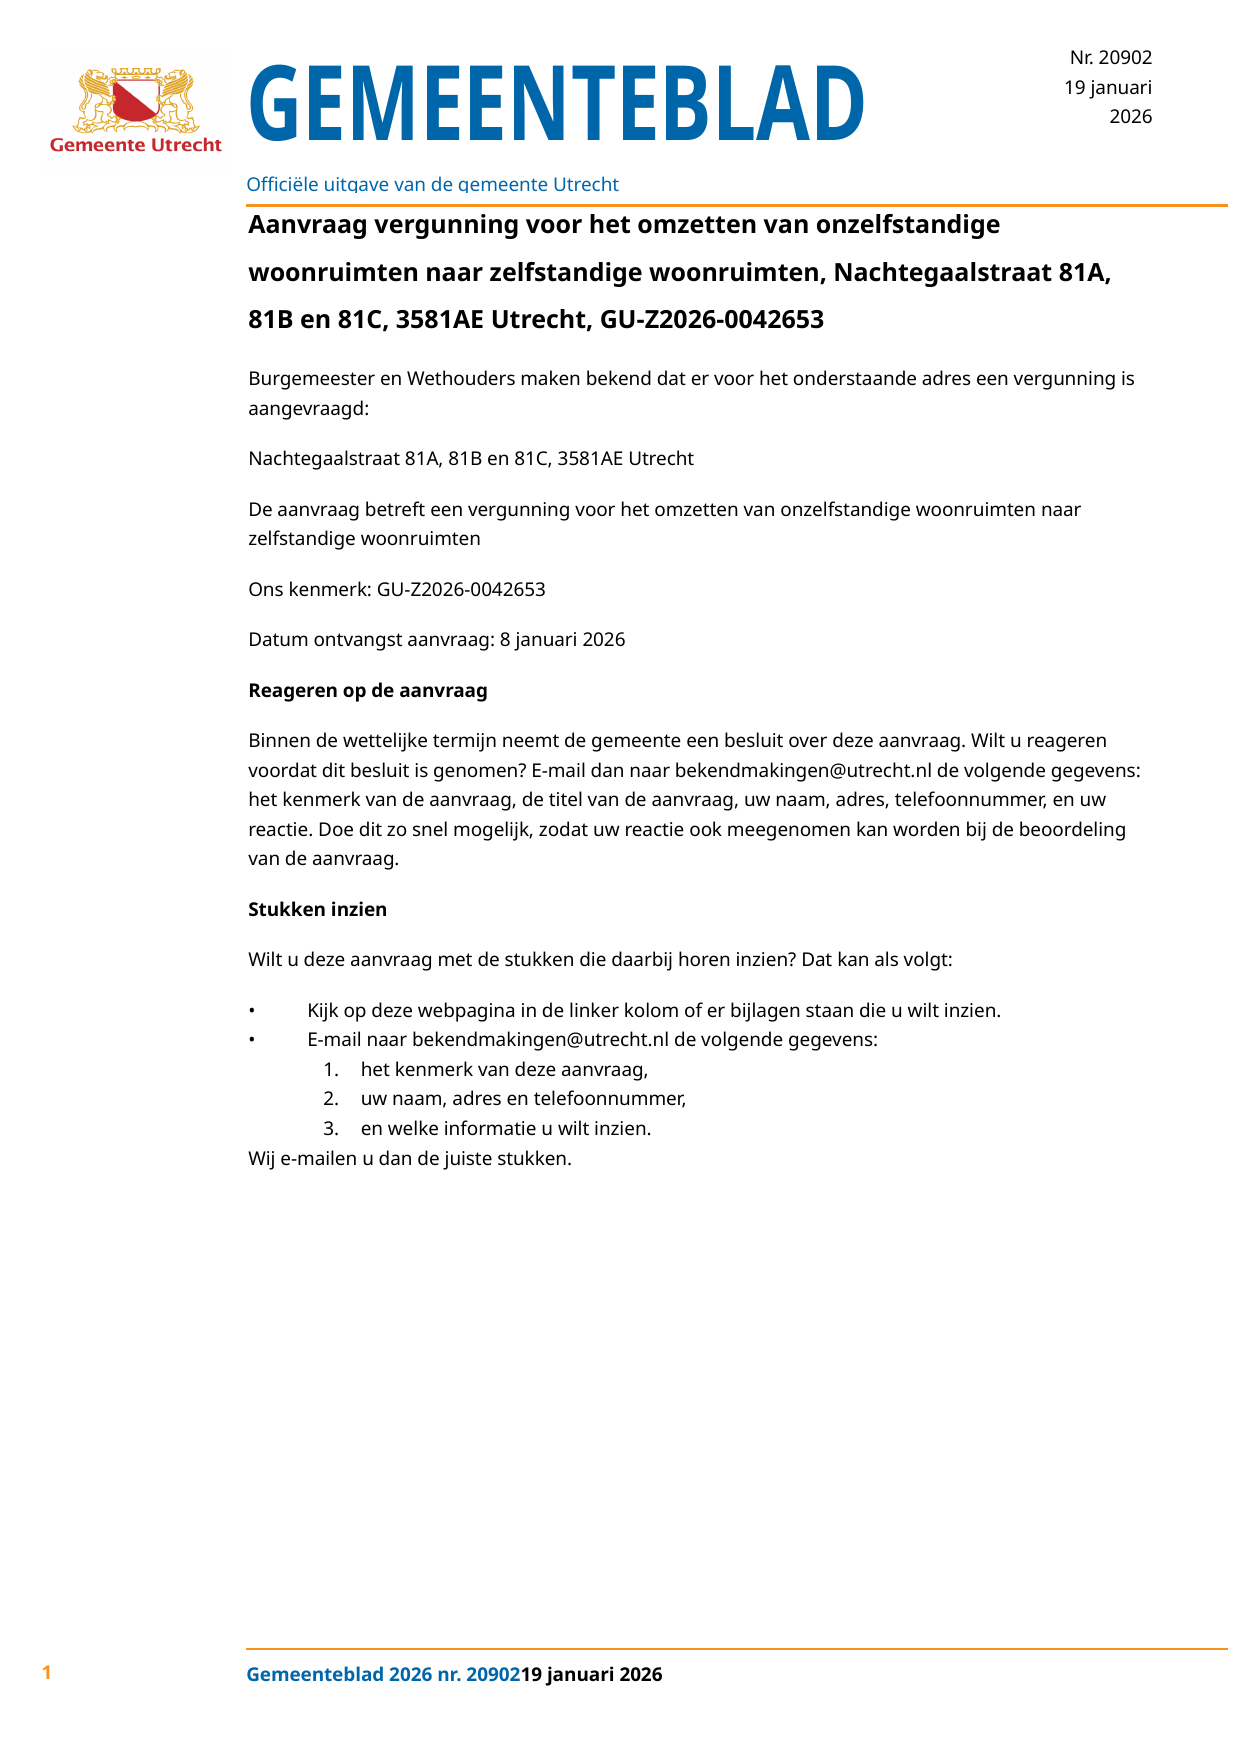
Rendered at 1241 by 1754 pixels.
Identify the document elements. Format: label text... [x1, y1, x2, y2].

text Burgemeester en Wethouders maken bekend dat er voor het onderstaande adres een vergunning is aangevraagd: [248, 366, 1152, 421]
text Wij e-mailen u dan de juiste stukken. [248, 1145, 1152, 1170]
list Kijk op deze webpagina in de linker kolom of er bijlagen staan die u wilt inzien. [248, 997, 1152, 1022]
list en welke informatie u wilt inzien. [323, 1115, 1152, 1141]
list E-mail naar bekendmakingen@utrecht.nl de volgende gegevens: [248, 1026, 1152, 1052]
text De aanvraag betreft een vergunning voor het omzetten van onzelfstandige woonruimten naar zelfstandige woonruimten [248, 496, 1152, 551]
text Wilt u deze aanvraag met de stukken die daarbij horen inzien? Dat kan als volgt: [248, 946, 1152, 972]
text Nachtegaalstraat 81A, 81B en 81C, 3581AE Utrecht [248, 446, 1152, 471]
text Aanvraag vergunning voor het omzetten van onzelfstandige woonruimten naar zelfstandige woonruimten, Nachtegaalstraat 81A, 81B en 81C, 3581AE Utrecht, GU-Z2026-0042653 [248, 207, 1152, 336]
text Reageren op de aanvraag [248, 677, 1152, 702]
text Binnen de wettelijke termijn neemt de gemeente een besluit over deze aanvraag. Wilt u reageren voordat dit besluit is genomen? E-mail dan naar bekendmakingen@utrecht.nl de volgende gegevens: het kenmerk van de aanvraag, de titel van de aanvraag, uw naam, adres, telefoonnummer, en uw reactie. Doe dit zo snel mogelijk, zodat uw reactie ook meegenomen kan worden bij de beoordeling van de aanvraag. [248, 727, 1152, 871]
text Ons kenmerk: GU-Z2026-0042653 [248, 576, 1152, 602]
text Datum ontvangst aanvraag: 8 januari 2026 [248, 626, 1152, 652]
picture [41, 47, 231, 172]
list uw naam, adres en telefoonnummer, [323, 1086, 1152, 1111]
list het kenmerk van deze aanvraag, [323, 1056, 1152, 1082]
text Stukken inzien [248, 896, 1152, 922]
